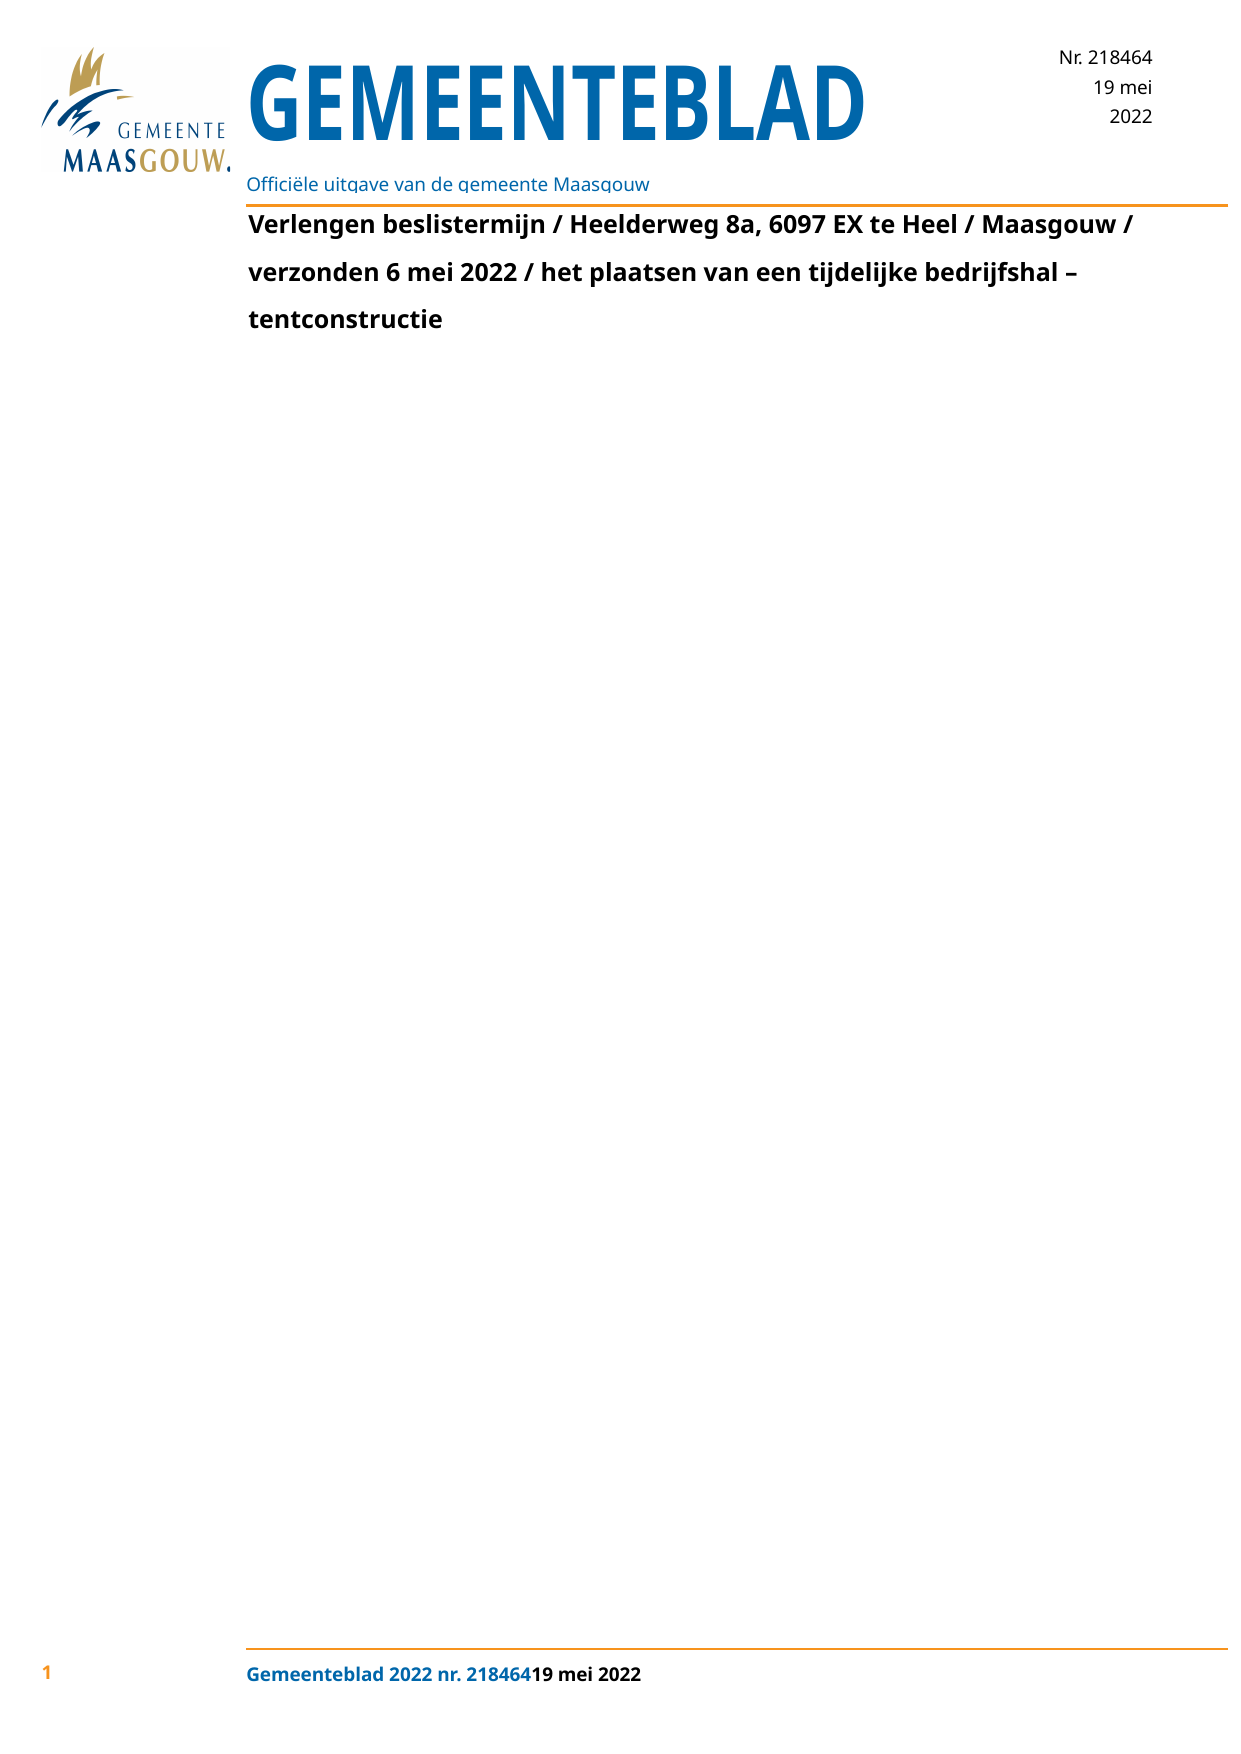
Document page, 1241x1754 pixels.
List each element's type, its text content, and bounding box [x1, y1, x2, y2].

picture [41, 47, 231, 172]
text Verlengen beslistermijn / Heelderweg 8a, 6097 EX te Heel / Maasgouw / verzonden 6 mei 2022 / het plaatsen van een tijdelijke bedrijfshal – tentconstructie [248, 207, 1152, 336]
